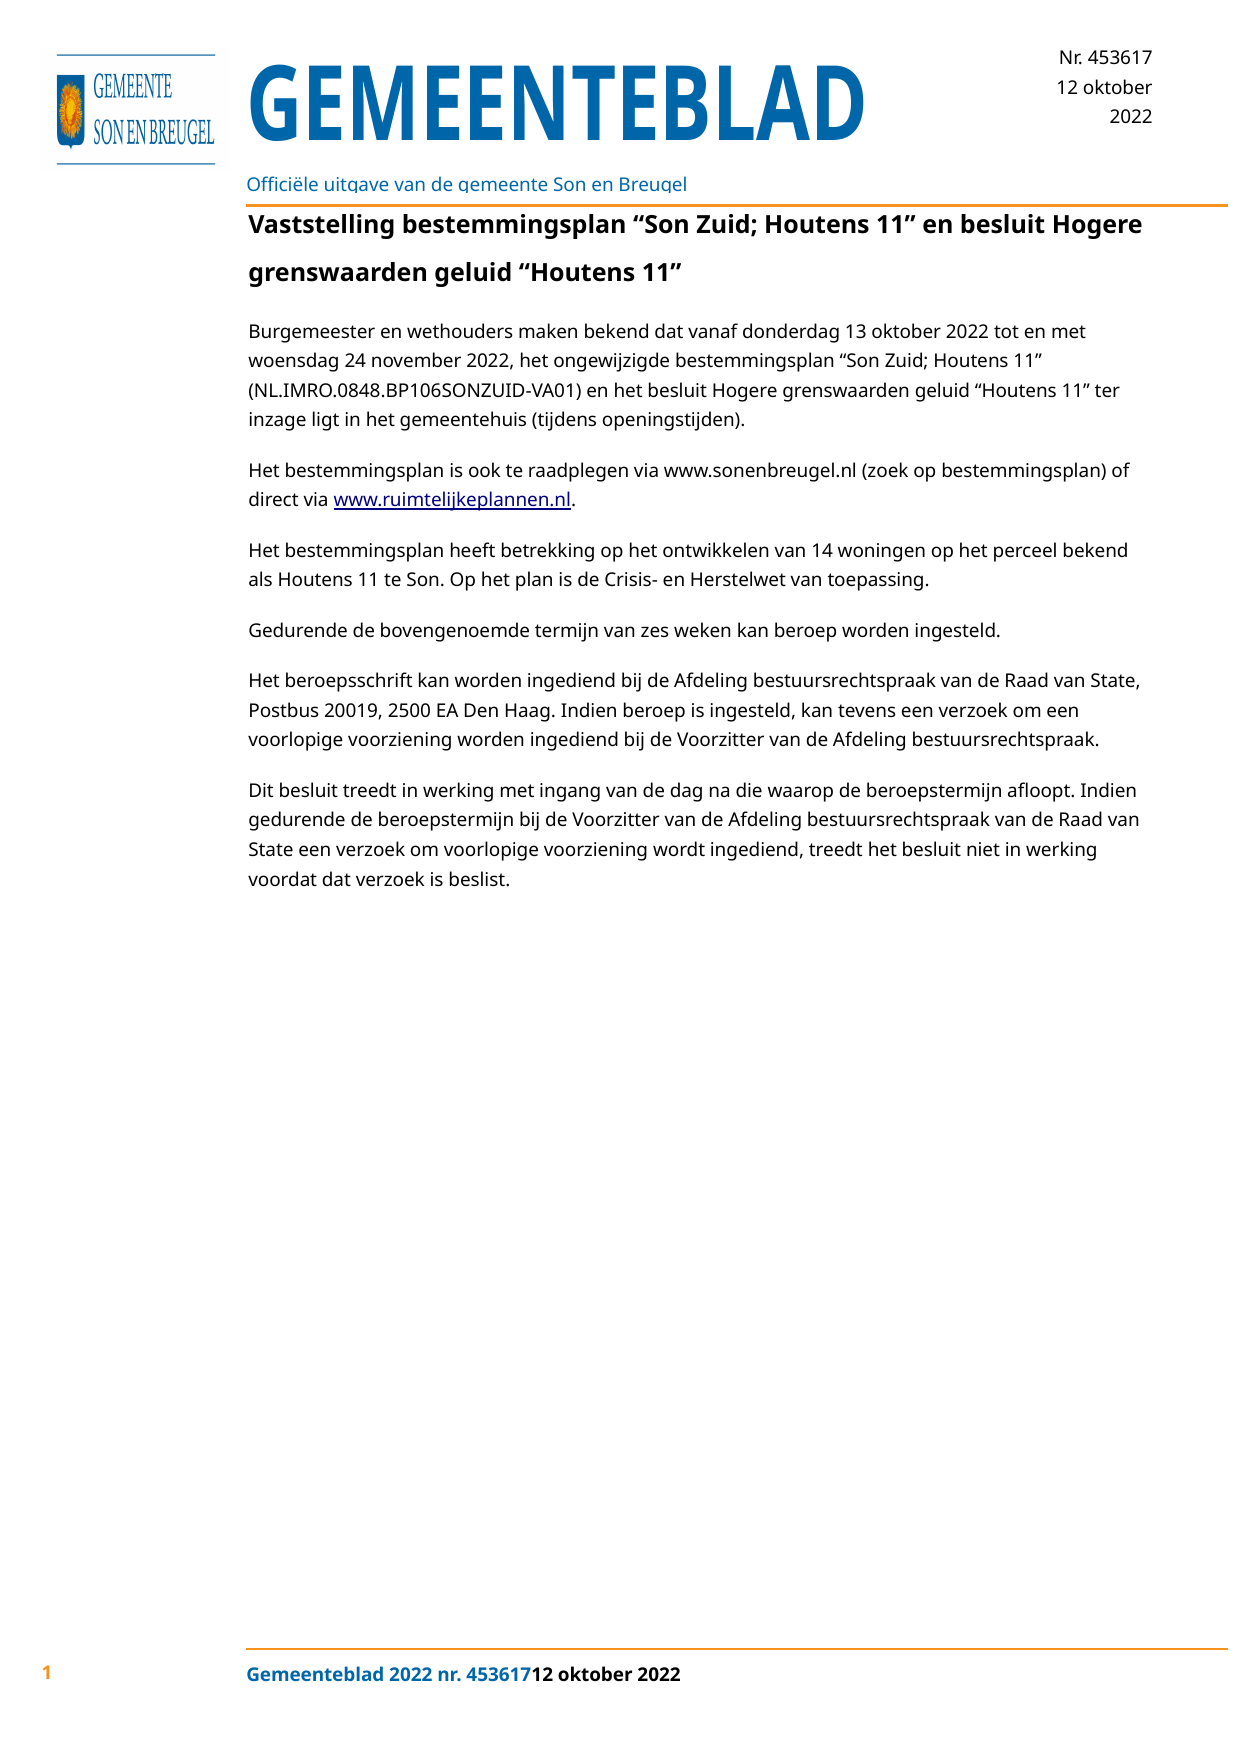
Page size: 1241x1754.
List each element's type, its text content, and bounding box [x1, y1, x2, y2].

text Gedurende de bovengenoemde termijn van zes weken kan beroep worden ingesteld. [248, 617, 1152, 643]
text Vaststelling bestemmingsplan “Son Zuid; Houtens 11” en besluit Hogere grenswaarden geluid “Houtens 11” [248, 207, 1152, 288]
text Dit besluit treedt in werking met ingang van de dag na die waarop de beroepstermijn afloopt. Indien gedurende de beroepstermijn bij de Voorzitter van de Afdeling bestuursrechtspraak van de Raad van State een verzoek om voorlopige voorziening wordt ingediend, treedt het besluit niet in werking voordat dat verzoek is beslist. [248, 777, 1152, 892]
text Het bestemmingsplan heeft betrekking op het ontwikkelen van 14 woningen op het perceel bekend als Houtens 11 te Son. Op het plan is de Crisis- en Herstelwet van toepassing. [248, 537, 1152, 592]
text Het beroepsschrift kan worden ingediend bij de Afdeling bestuursrechtspraak van de Raad van State, Postbus 20019, 2500 EA Den Haag. Indien beroep is ingesteld, kan tevens een verzoek om een voorlopige voorziening worden ingediend bij de Voorzitter van de Afdeling bestuursrechtspraak. [248, 667, 1152, 752]
picture [41, 47, 231, 172]
text Burgemeester en wethouders maken bekend dat vanaf donderdag 13 oktober 2022 tot en met woensdag 24 november 2022, het ongewijzigde bestemmingsplan “Son Zuid; Houtens 11” (NL.IMRO.0848.BP106SONZUID-VA01) en het besluit Hogere grenswaarden geluid “Houtens 11” ter inzage ligt in het gemeentehuis (tijdens openingstijden). [248, 318, 1152, 432]
text Het bestemmingsplan is ook te raadplegen via www.sonenbreugel.nl (zoek op bestemmingsplan) of direct via www.ruimtelijkeplannen.nl. [248, 457, 1152, 512]
